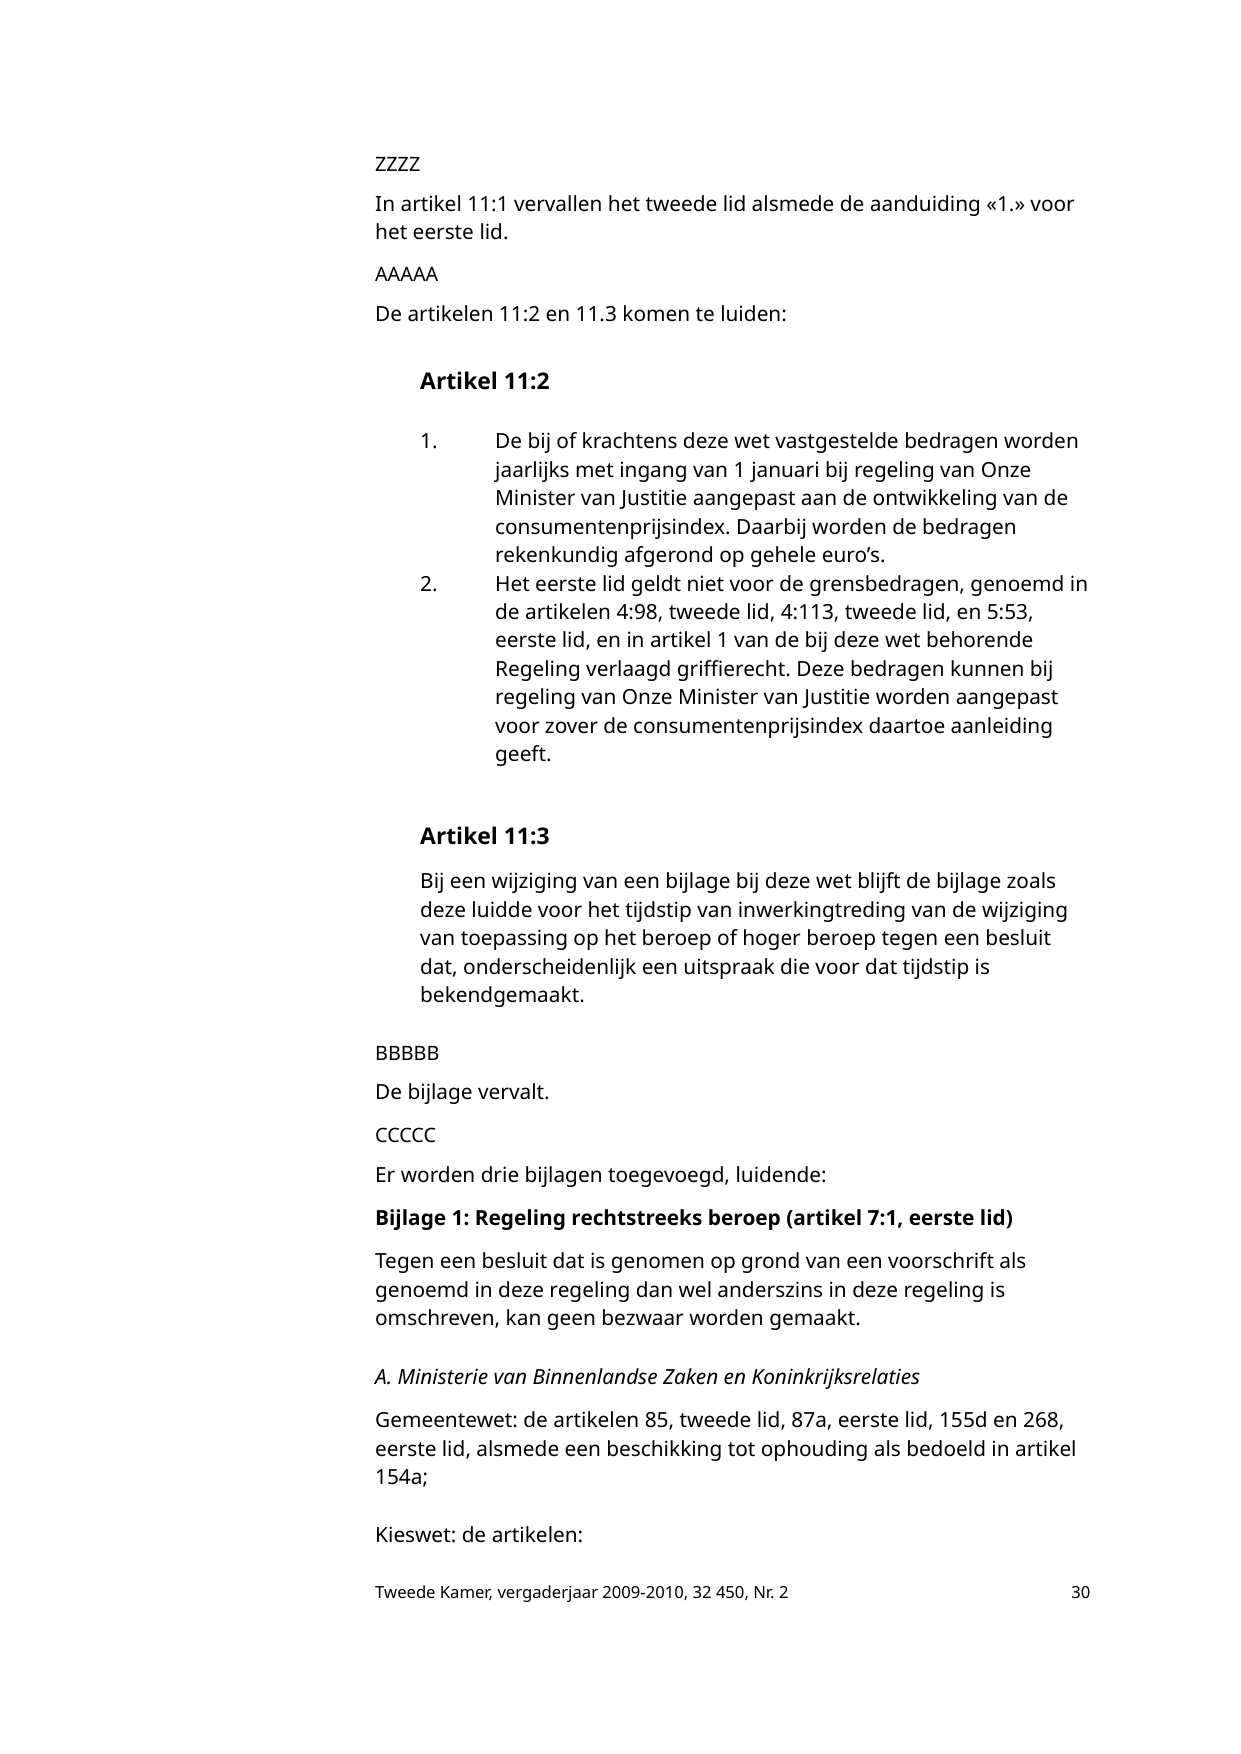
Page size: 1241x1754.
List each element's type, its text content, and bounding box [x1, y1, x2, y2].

text A. Ministerie van Binnenlandse Zaken en Koninkrijksrelaties [375, 1362, 1090, 1390]
text ZZZZ [375, 150, 1090, 177]
text Bij een wijziging van een bijlage bij deze wet blijft de bijlage zoals deze luidde voor het tijdstip van inwerkingtreding van de wijziging van toepassing op het beroep of hoger beroep tegen een besluit dat, onderscheidenlijk een uitspraak die voor dat tijdstip is bekendgemaakt. [420, 867, 1090, 1009]
subtitle Artikel 11:2 [420, 365, 1090, 397]
list De bij of krachtens deze wet vastgestelde bedragen worden jaarlijks met ingang van 1 januari bij regeling van Onze Minister van Justitie aangepast aan de ontwikkeling van de consumentenprijsindex. Daarbij worden de bedragen rekenkundig afgerond op gehele euro’s. [420, 427, 1090, 569]
text De artikelen 11:2 en 11.3 komen te luiden: [375, 299, 1090, 328]
subtitle Artikel 11:3 [420, 820, 1090, 852]
text Tegen een besluit dat is genomen op grond van een voorschrift als genoemd in deze regeling dan wel anderszins in deze regeling is omschreven, kan geen bezwaar worden gemaakt. [375, 1247, 1090, 1332]
text Gemeentewet: de artikelen 85, tweede lid, 87a, eerste lid, 155d en 268, eerste lid, alsmede een beschikking tot ophouding als bedoeld in artikel 154a; [375, 1405, 1090, 1491]
text Er worden drie bijlagen toegevoegd, luidende: [375, 1160, 1090, 1188]
text AAAAA [375, 261, 1090, 288]
text Bijlage 1: Regeling rechtstreeks beroep (artikel 7:1, eerste lid) [375, 1203, 1090, 1232]
list Het eerste lid geldt niet voor de grensbedragen, genoemd in de artikelen 4:98, tweede lid, 4:113, tweede lid, en 5:53, eerste lid, en in artikel 1 van de bij deze wet behorende Regeling verlaagd griffierecht. Deze bedragen kunnen bij regeling van Onze Minister van Justitie worden aangepast voor zover de consumentenprijsindex daartoe aanleiding geeft. [420, 569, 1090, 768]
text De bijlage vervalt. [375, 1077, 1090, 1106]
text In artikel 11:1 vervallen het tweede lid alsmede de aanduiding «1.» voor het eerste lid. [375, 189, 1090, 246]
text Kieswet: de artikelen: [375, 1521, 1090, 1549]
text BBBBB [375, 1039, 1090, 1066]
text CCCCC [375, 1121, 1090, 1148]
